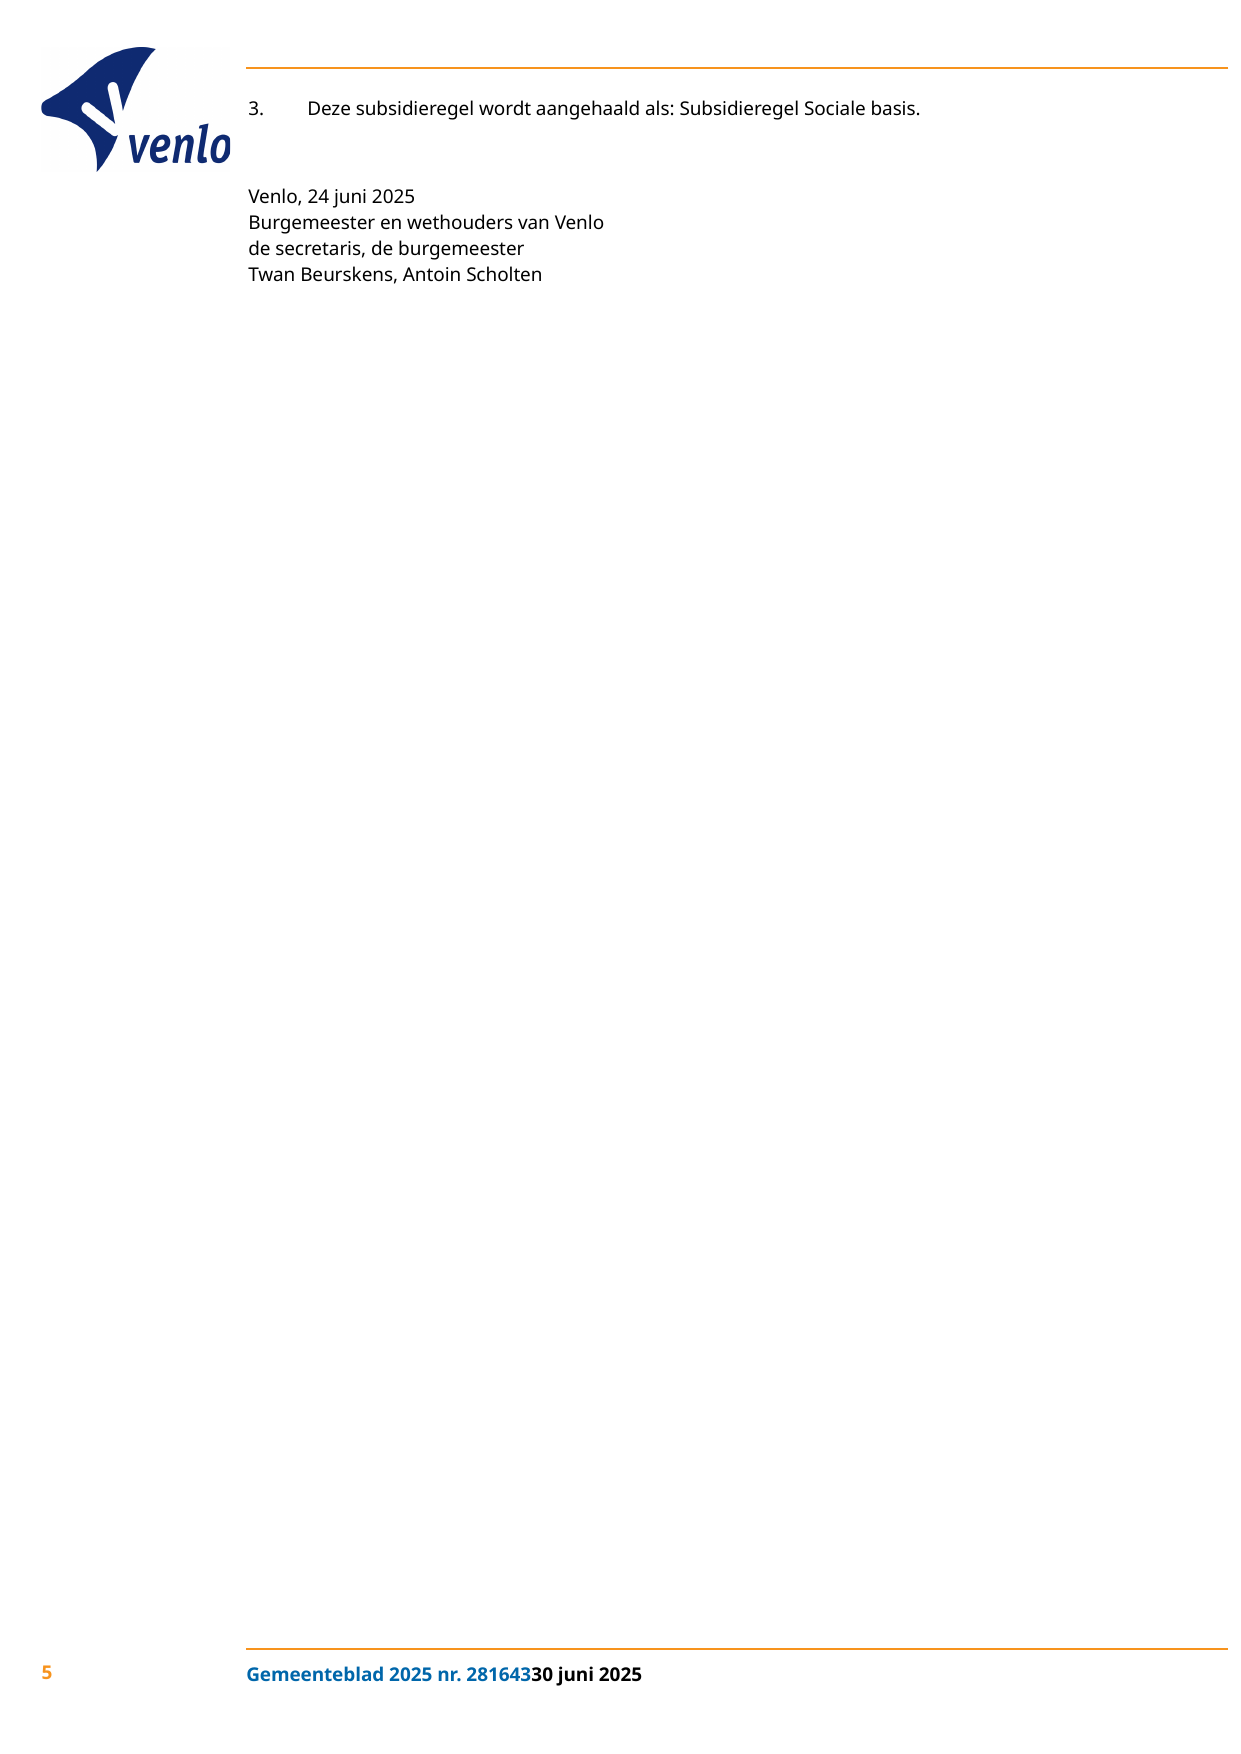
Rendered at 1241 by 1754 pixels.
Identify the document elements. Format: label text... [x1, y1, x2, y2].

text de secretaris, de burgemeester [248, 235, 1152, 261]
picture [41, 47, 231, 172]
text Twan Beurskens, Antoin Scholten [248, 261, 1152, 286]
text Burgemeester en wethouders van Venlo [248, 209, 1152, 235]
list Deze subsidieregel wordt aangehaald als: Subsidieregel Sociale basis. [248, 95, 1152, 121]
text Venlo, 24 juni 2025 [248, 183, 1152, 209]
